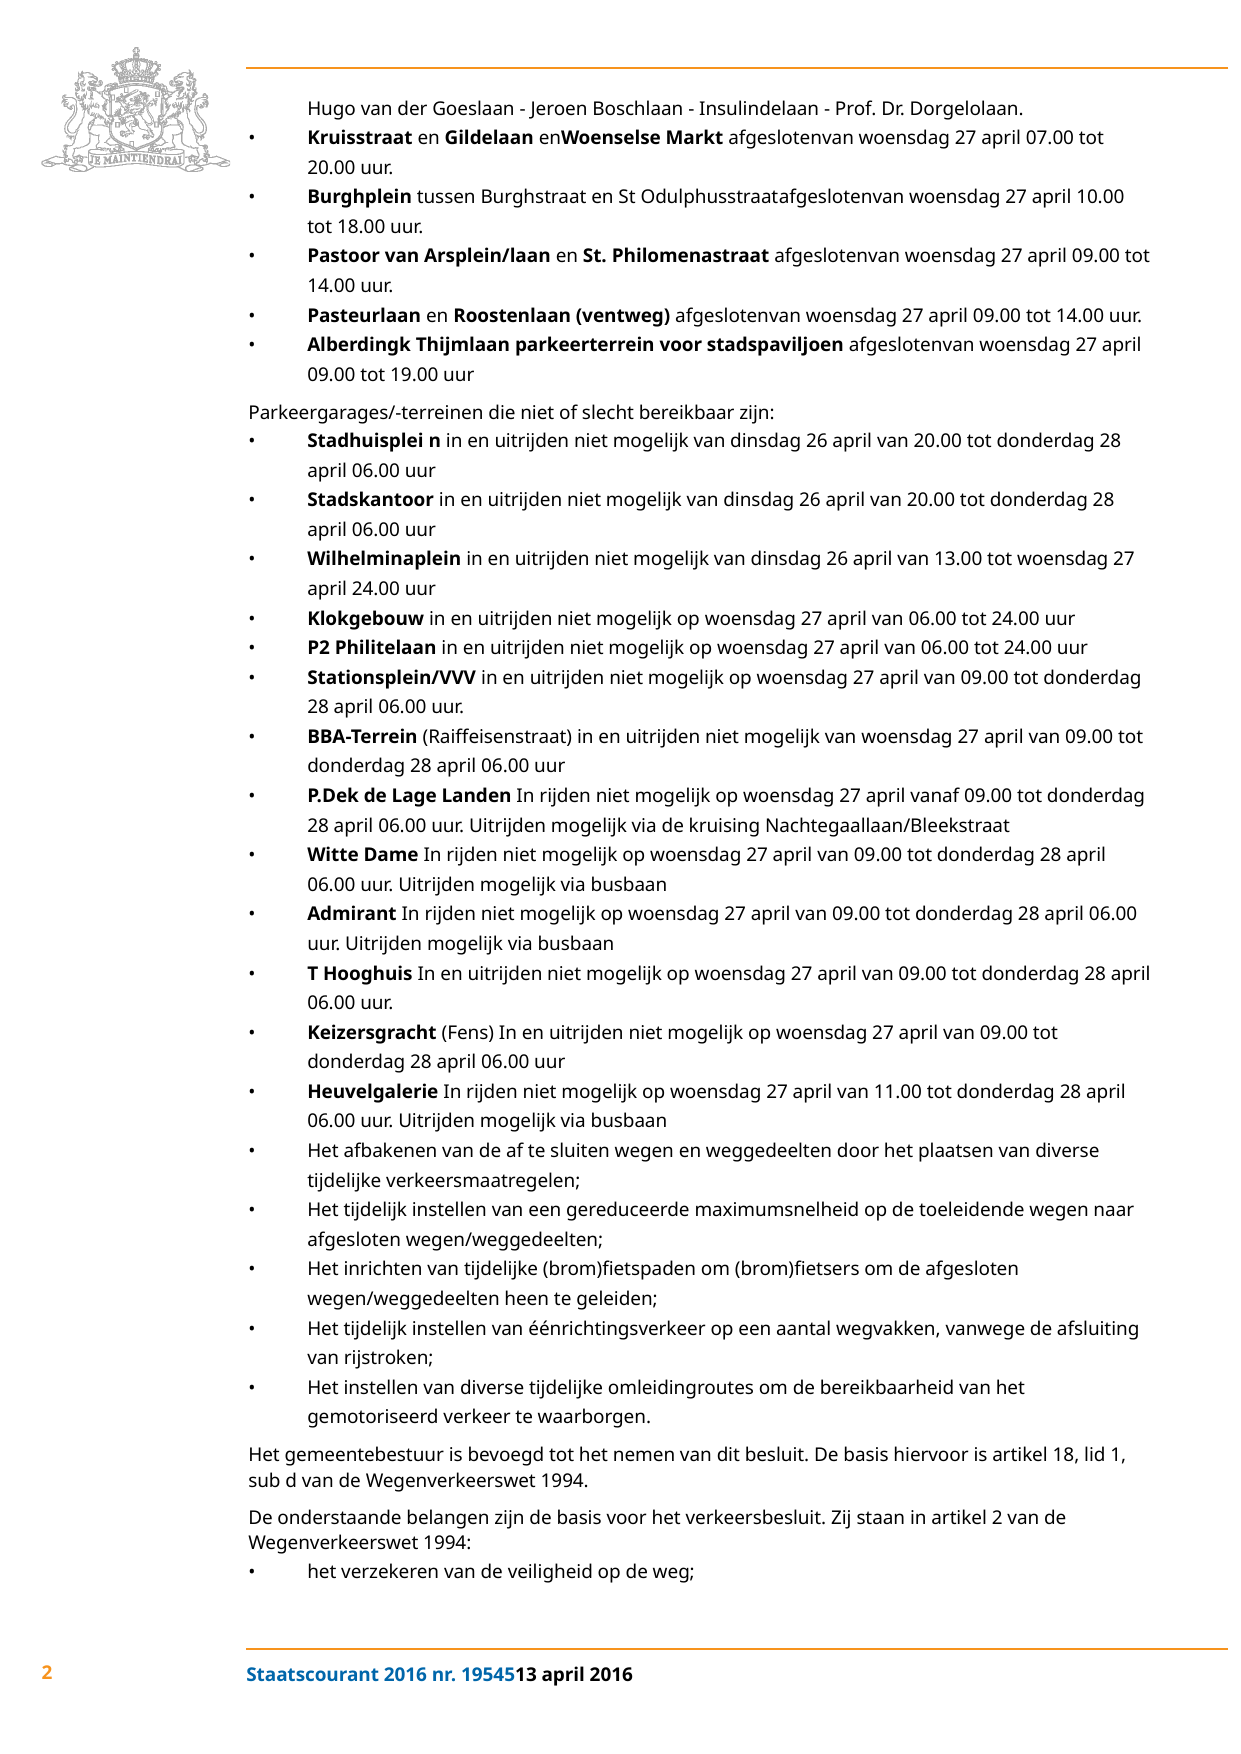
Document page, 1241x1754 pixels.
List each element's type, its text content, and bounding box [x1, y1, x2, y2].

list P2 Philitelaan in en uitrijden niet mogelijk op woensdag 27 april van 06.00 tot 24.00 uur [248, 634, 1152, 660]
list Stadskantoor in en uitrijden niet mogelijk van dinsdag 26 april van 20.00 tot donderdag 28 april 06.00 uur [248, 486, 1152, 542]
list BBA-Terrein (Raiffeisenstraat) in en uitrijden niet mogelijk van woensdag 27 april van 09.00 tot donderdag 28 april 06.00 uur [248, 723, 1152, 778]
list Wilhelminaplein in en uitrijden niet mogelijk van dinsdag 26 april van 13.00 tot woensdag 27 april 24.00 uur [248, 546, 1152, 601]
list Pastoor van Arsplein/laan en St. Philomenastraat afgeslotenvan woensdag 27 april 09.00 tot 14.00 uur. [248, 243, 1152, 298]
list Het tijdelijk instellen van een gereduceerde maximumsnelheid op de toeleidende wegen naar afgesloten wegen/weggedeelten; [248, 1196, 1152, 1252]
text Parkeergarages/-terreinen die niet of slecht bereikbaar zijn: [248, 399, 1152, 425]
list Burghplein tussen Burghstraat en St Odulphusstraatafgeslotenvan woensdag 27 april 10.00 tot 18.00 uur. [248, 183, 1152, 239]
list Het tijdelijk instellen van éénrichtingsverkeer op een aantal wegvakken, vanwege de afsluiting van rijstroken; [248, 1315, 1152, 1370]
list - Hugo van der Goeslaan - Jeroen Boschlaan - Insulindelaan - Prof. Dr. Dorgelolaan. [248, 95, 1152, 121]
text De onderstaande belangen zijn de basis voor het verkeersbesluit. Zij staan in artikel 2 van de Wegenverkeerswet 1994: [248, 1504, 1152, 1555]
list Het afbakenen van de af te sluiten wegen en weggedeelten door het plaatsen van diverse tijdelijke verkeersmaatregelen; [248, 1137, 1152, 1193]
list Heuvelgalerie In rijden niet mogelijk op woensdag 27 april van 11.00 tot donderdag 28 april 06.00 uur. Uitrijden mogelijk via busbaan [248, 1078, 1152, 1133]
list het verzekeren van de veiligheid op de weg; [248, 1558, 1152, 1584]
list Stationsplein/VVV in en uitrijden niet mogelijk op woensdag 27 april van 09.00 tot donderdag 28 april 06.00 uur. [248, 664, 1152, 719]
list Keizersgracht (Fens) In en uitrijden niet mogelijk op woensdag 27 april van 09.00 tot donderdag 28 april 06.00 uur [248, 1019, 1152, 1074]
list Alberdingk Thijmlaan parkeerterrein voor stadspaviljoen afgeslotenvan woensdag 27 april 09.00 tot 19.00 uur [248, 331, 1152, 387]
list Admirant In rijden niet mogelijk op woensdag 27 april van 09.00 tot donderdag 28 april 06.00 uur. Uitrijden mogelijk via busbaan [248, 901, 1152, 956]
list Pasteurlaan en Roostenlaan (ventweg) afgeslotenvan woensdag 27 april 09.00 tot 14.00 uur. [248, 302, 1152, 328]
list Het instellen van diverse tijdelijke omleidingroutes om de bereikbaarheid van het gemotoriseerd verkeer te waarborgen. [248, 1374, 1152, 1429]
text Het gemeentebestuur is bevoegd tot het nemen van dit besluit. De basis hiervoor is artikel 18, lid 1, sub d van de Wegenverkeerswet 1994. [248, 1441, 1152, 1493]
list Stadhuisplei n in en uitrijden niet mogelijk van dinsdag 26 april van 20.00 tot donderdag 28 april 06.00 uur [248, 427, 1152, 483]
list T Hooghuis In en uitrijden niet mogelijk op woensdag 27 april van 09.00 tot donderdag 28 april 06.00 uur. [248, 960, 1152, 1015]
list Het inrichten van tijdelijke (brom)fietspaden om (brom)fietsers om de afgesloten wegen/weggedeelten heen te geleiden; [248, 1256, 1152, 1311]
list Kruisstraat en Gildelaan enWoenselse Markt afgeslotenvan woensdag 27 april 07.00 tot 20.00 uur. [248, 124, 1152, 180]
list Witte Dame In rijden niet mogelijk op woensdag 27 april van 09.00 tot donderdag 28 april 06.00 uur. Uitrijden mogelijk via busbaan [248, 841, 1152, 897]
picture [41, 47, 231, 172]
list P.Dek de Lage Landen In rijden niet mogelijk op woensdag 27 april vanaf 09.00 tot donderdag 28 april 06.00 uur. Uitrijden mogelijk via de kruising Nachtegaallaan/Bleekstraat [248, 782, 1152, 838]
list Klokgebouw in en uitrijden niet mogelijk op woensdag 27 april van 06.00 tot 24.00 uur [248, 605, 1152, 631]
